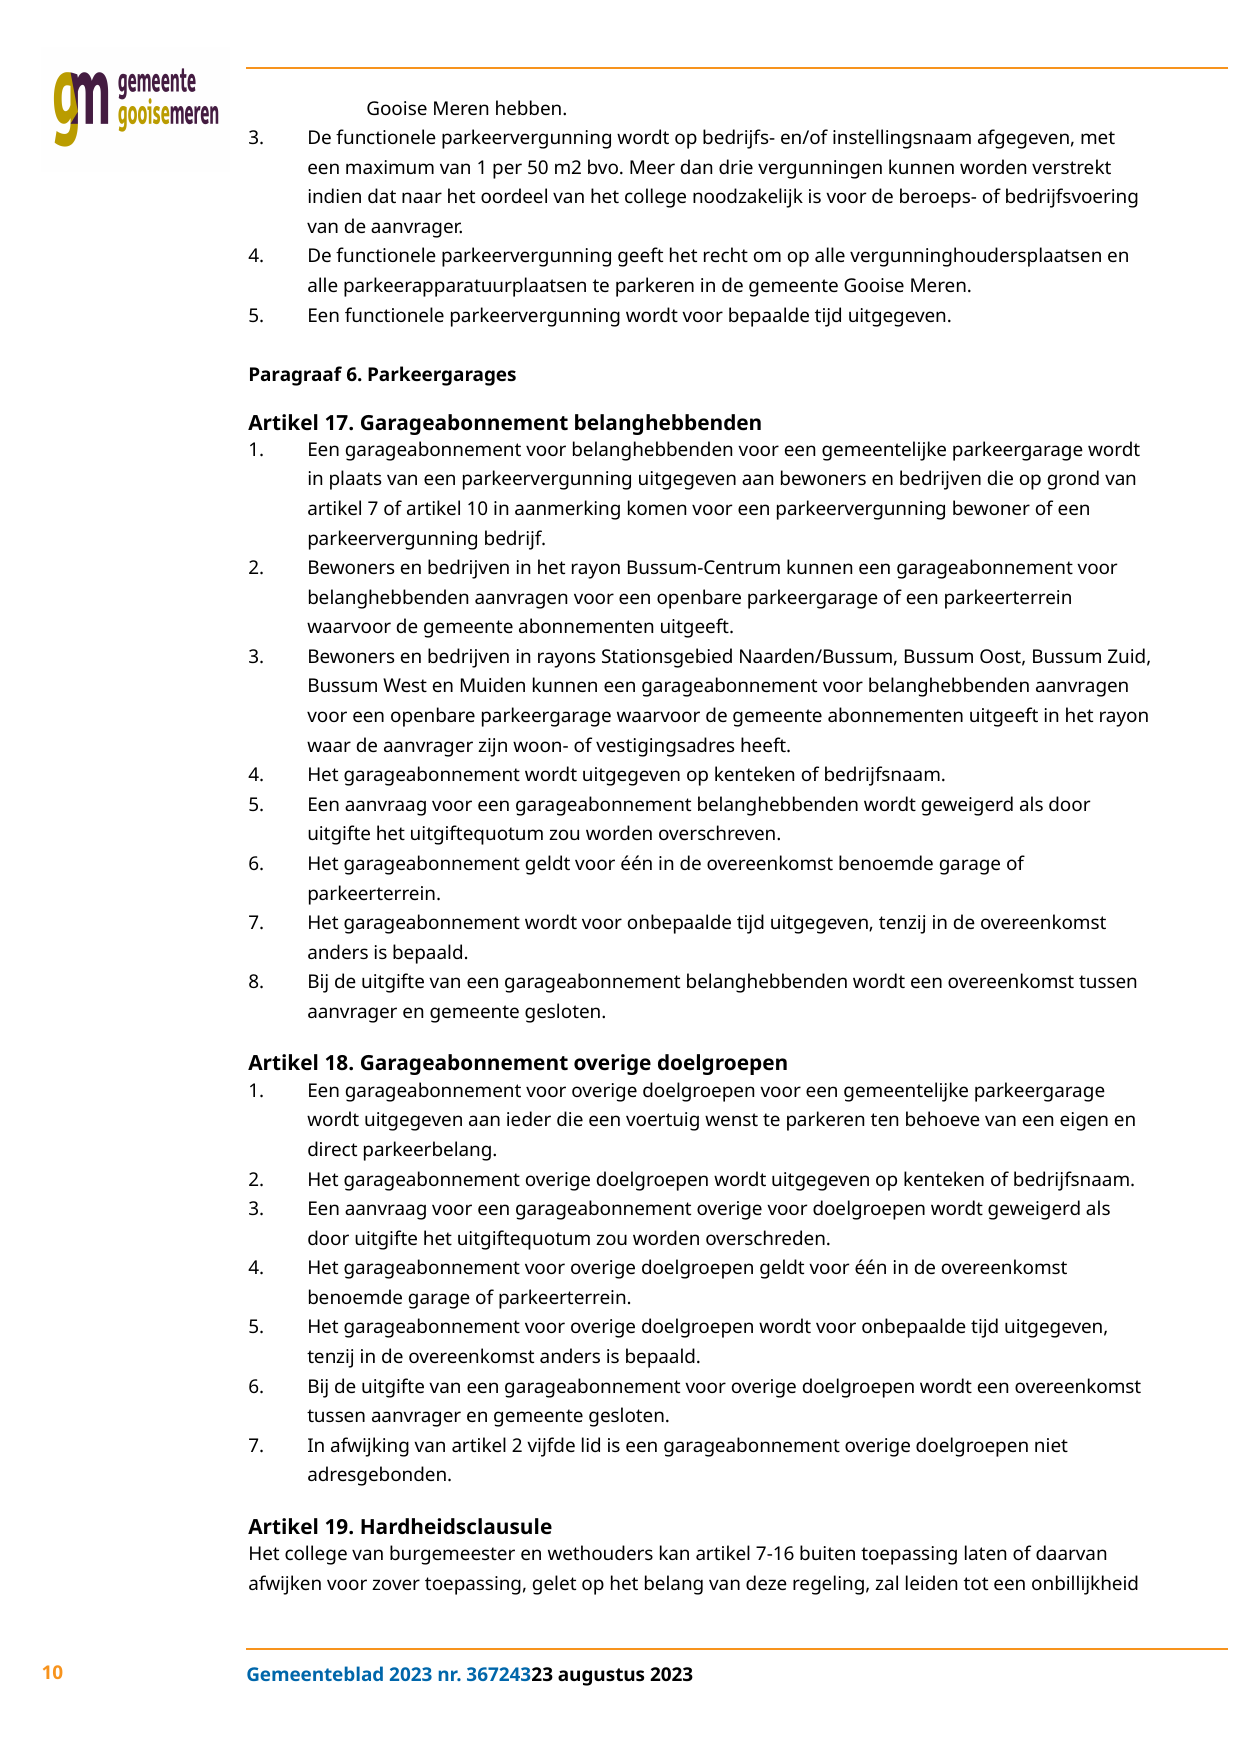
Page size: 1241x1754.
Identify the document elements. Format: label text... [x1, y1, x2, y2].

list De functionele parkeervergunning wordt op bedrijfs- en/of instellingsnaam afgegeven, met een maximum van 1 per 50 m2 bvo. Meer dan drie vergunningen kunnen worden verstrekt indien dat naar het oordeel van het college noodzakelijk is voor de beroeps- of bedrijfsvoering van de aanvrager. [248, 124, 1152, 239]
text Paragraaf 6. Parkeergarages [248, 361, 1152, 387]
list Het garageabonnement voor overige doelgroepen wordt voor onbepaalde tijd uitgegeven, tenzij in de overeenkomst anders is bepaald. [248, 1314, 1152, 1369]
list Een garageabonnement voor belanghebbenden voor een gemeentelijke parkeergarage wordt in plaats van een parkeervergunning uitgegeven aan bewoners en bedrijven die op grond van artikel 7 of artikel 10 in aanmerking komen voor een parkeervergunning bewoner of een parkeervergunning bedrijf. [248, 436, 1152, 551]
text Het college van burgemeester en wethouders kan artikel 7-16 buiten toepassing laten of daarvan afwijken voor zover toepassing, gelet op het belang van deze regeling, zal leiden tot een onbillijkheid [248, 1540, 1152, 1596]
list Bij de uitgifte van een garageabonnement belanghebbenden wordt een overeenkomst tussen aanvrager en gemeente gesloten. [248, 968, 1152, 1024]
list Een aanvraag voor een garageabonnement belanghebbenden wordt geweigerd als door uitgifte het uitgiftequotum zou worden overschreven. [248, 791, 1152, 846]
text Artikel 17. Garageabonnement belanghebbenden [248, 408, 1152, 436]
text Artikel 19. Hardheidsclausule [248, 1512, 1152, 1540]
picture [41, 47, 231, 172]
list Het garageabonnement voor overige doelgroepen geldt voor één in de overeenkomst benoemde garage of parkeerterrein. [248, 1254, 1152, 1310]
list De functionele parkeervergunning geeft het recht om op alle vergunninghoudersplaatsen en alle parkeerapparatuurplaatsen te parkeren in de gemeente Gooise Meren. [248, 243, 1152, 298]
list Een garageabonnement voor overige doelgroepen voor een gemeentelijke parkeergarage wordt uitgegeven aan ieder die een voertuig wenst te parkeren ten behoeve van een eigen en direct parkeerbelang. [248, 1077, 1152, 1162]
list Bewoners en bedrijven in het rayon Bussum-Centrum kunnen een garageabonnement voor belanghebbenden aanvragen voor een openbare parkeergarage of een parkeerterrein waarvoor de gemeente abonnementen uitgeeft. [248, 554, 1152, 639]
list Het garageabonnement overige doelgroepen wordt uitgegeven op kenteken of bedrijfsnaam. [248, 1166, 1152, 1191]
list Het garageabonnement wordt voor onbepaalde tijd uitgegeven, tenzij in de overeenkomst anders is bepaald. [248, 909, 1152, 965]
text Artikel 18. Garageabonnement overige doelgroepen [248, 1048, 1152, 1077]
list Een functionele parkeervergunning wordt voor bepaalde tijd uitgegeven. [248, 302, 1152, 328]
list Gooise Meren hebben. [307, 95, 1152, 121]
list In afwijking van artikel 2 vijfde lid is een garageabonnement overige doelgroepen niet adresgebonden. [248, 1432, 1152, 1487]
list Bewoners en bedrijven in rayons Stationsgebied Naarden/Bussum, Bussum Oost, Bussum Zuid, Bussum West en Muiden kunnen een garageabonnement voor belanghebbenden aanvragen voor een openbare parkeergarage waarvoor de gemeente abonnementen uitgeeft in het rayon waar de aanvrager zijn woon- of vestigingsadres heeft. [248, 643, 1152, 758]
list Het garageabonnement geldt voor één in de overeenkomst benoemde garage of parkeerterrein. [248, 850, 1152, 906]
list Een aanvraag voor een garageabonnement overige voor doelgroepen wordt geweigerd als door uitgifte het uitgiftequotum zou worden overschreden. [248, 1195, 1152, 1251]
list Het garageabonnement wordt uitgegeven op kenteken of bedrijfsnaam. [248, 761, 1152, 787]
list Bij de uitgifte van een garageabonnement voor overige doelgroepen wordt een overeenkomst tussen aanvrager en gemeente gesloten. [248, 1373, 1152, 1428]
